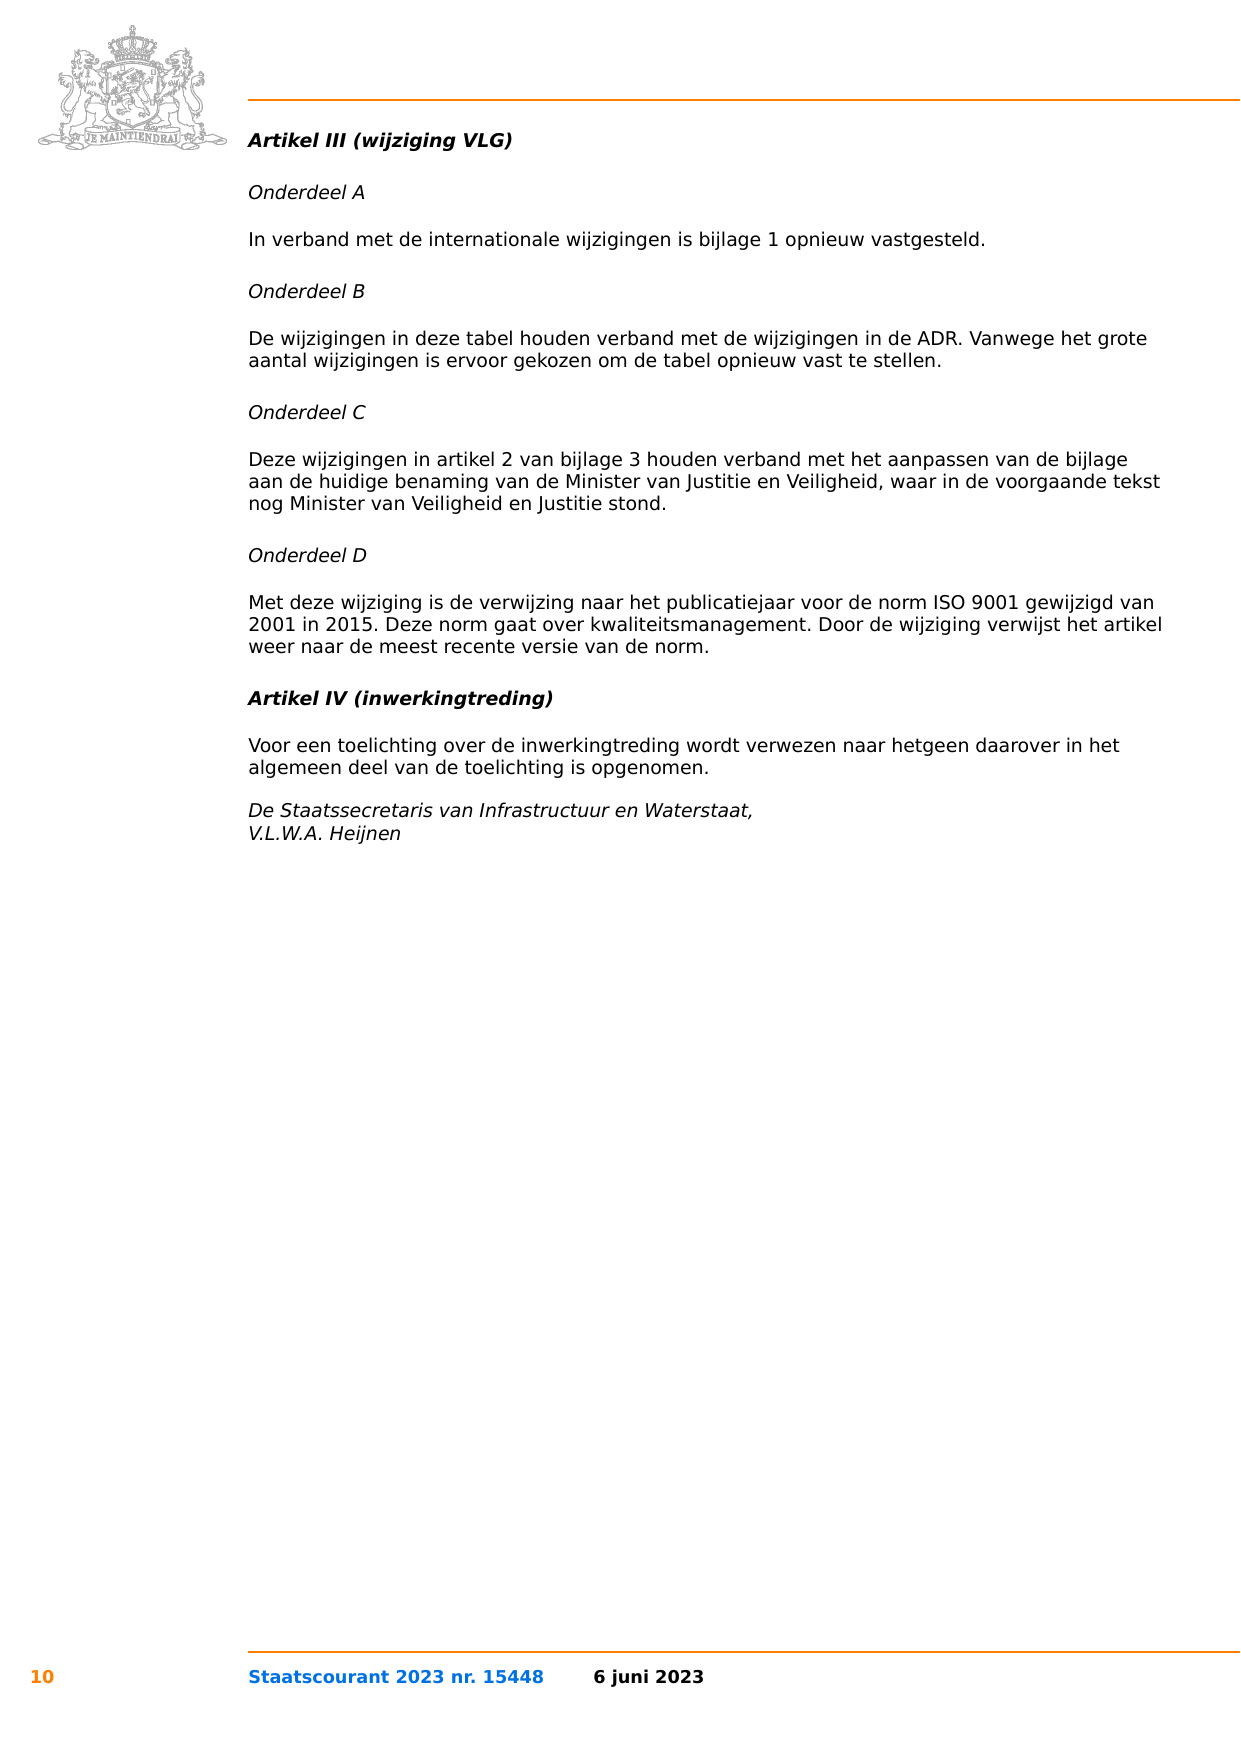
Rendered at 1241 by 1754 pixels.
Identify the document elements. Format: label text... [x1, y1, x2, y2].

text Deze wijzigingen in artikel 2 van bijlage 3 houden verband met het aanpassen van de bijlage aan de huidige benaming van de Minister van Justitie en Veiligheid, waar in de voorgaande tekst nog Minister van Veiligheid en Justitie stond. [248, 449, 1163, 515]
text De wijzigingen in deze tabel houden verband met de wijzigingen in de ADR. Vanwege het grote aantal wijzigingen is ervoor gekozen om de tabel opnieuw vast te stellen. [248, 328, 1163, 372]
text De Staatssecretaris van Infrastructuur en Waterstaat, V.L.W.A. Heijnen [248, 800, 1163, 844]
subtitle Artikel IV (inwerkingtreding) [248, 688, 1163, 709]
subtitle Onderdeel D [248, 545, 1163, 567]
text Voor een toelichting over de inwerkingtreding wordt verwezen naar hetgeen daarover in het algemeen deel van de toelichting is opgenomen. [248, 734, 1163, 778]
subtitle Artikel III (wijziging VLG) [248, 130, 1163, 152]
text In verband met de internationale wijzigingen is bijlage 1 opnieuw vastgesteld. [248, 229, 1163, 251]
text Met deze wijziging is de verwijzing naar het publicatiejaar voor de norm ISO 9001 gewijzigd van 2001 in 2015. Deze norm gaat over kwaliteitsmanagement. Door de wijziging verwijst het artikel weer naar de meest recente versie van de norm. [248, 592, 1163, 658]
subtitle Onderdeel C [248, 402, 1163, 424]
subtitle Onderdeel B [248, 281, 1163, 303]
subtitle Onderdeel A [248, 182, 1163, 204]
picture [38, 25, 227, 150]
